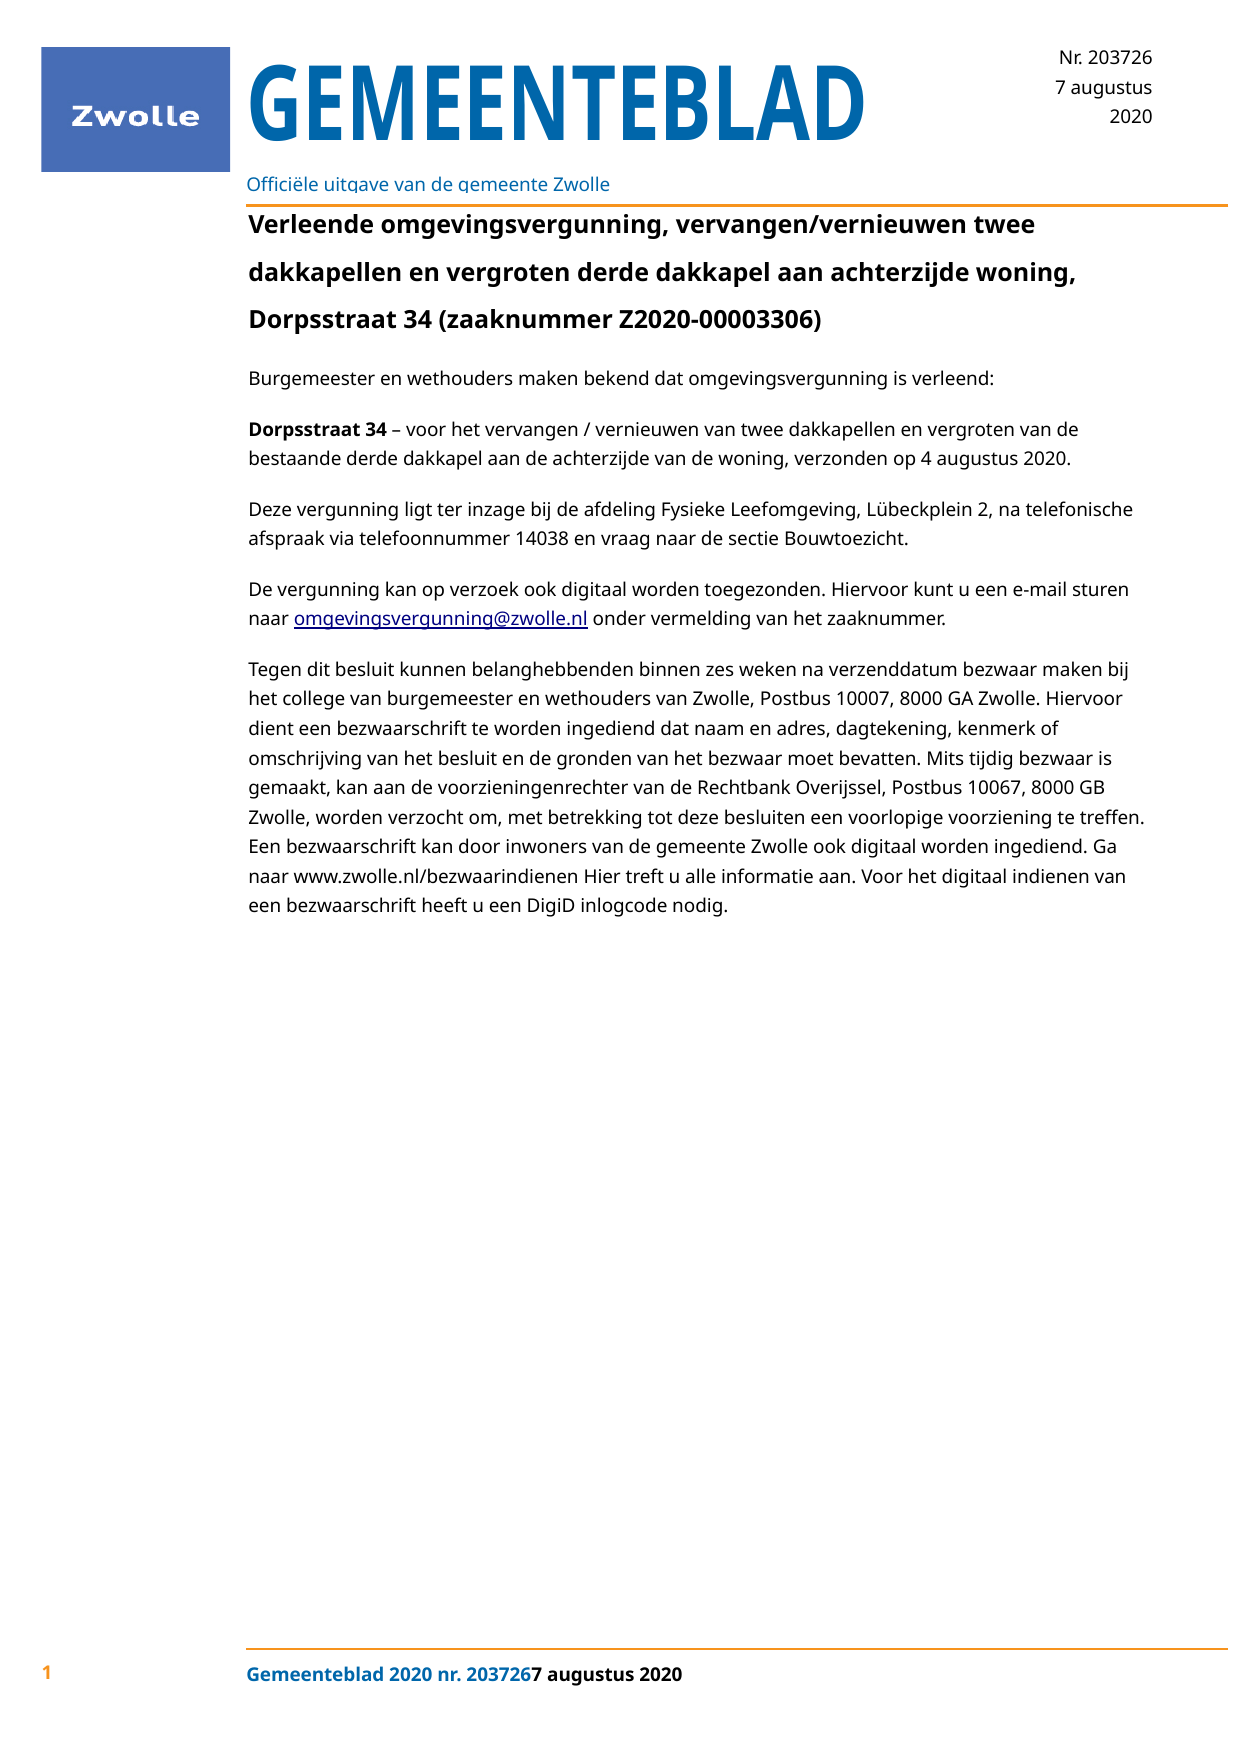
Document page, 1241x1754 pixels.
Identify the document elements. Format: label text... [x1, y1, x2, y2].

text Verleende omgevingsvergunning, vervangen/vernieuwen twee dakkapellen en vergroten derde dakkapel aan achterzijde woning, Dorpsstraat 34 (zaaknummer Z2020-00003306) [248, 207, 1152, 336]
text Deze vergunning ligt ter inzage bij de afdeling Fysieke Leefomgeving, Lübeckplein 2, na telefonische afspraak via telefoonnummer 14038 en vraag naar de sectie Bouwtoezicht. [248, 496, 1152, 551]
picture [41, 47, 231, 172]
text Tegen dit besluit kunnen belanghebbenden binnen zes weken na verzenddatum bezwaar maken bij het college van burgemeester en wethouders van Zwolle, Postbus 10007, 8000 GA Zwolle. Hiervoor dient een bezwaarschrift te worden ingediend dat naam en adres, dagtekening, kenmerk of omschrijving van het besluit en de gronden van het bezwaar moet bevatten. Mits tijdig bezwaar is gemaakt, kan aan de voorzieningenrechter van de Rechtbank Overijssel, Postbus 10067, 8000 GB Zwolle, worden verzocht om, met betrekking tot deze besluiten een voorlopige voorziening te treffen. Een bezwaarschrift kan door inwoners van de gemeente Zwolle ook digitaal worden ingediend. Ga naar www.zwolle.nl/bezwaarindienen Hier treft u alle informatie aan. Voor het digitaal indienen van een bezwaarschrift heeft u een DigiD inlogcode nodig. [248, 656, 1152, 918]
text Burgemeester en wethouders maken bekend dat omgevingsvergunning is verleend: [248, 366, 1152, 391]
text De vergunning kan op verzoek ook digitaal worden toegezonden. Hiervoor kunt u een e-mail sturen naar omgevingsvergunning@zwolle.nl onder vermelding van het zaaknummer. [248, 576, 1152, 631]
text Dorpsstraat 34 – voor het vervangen / vernieuwen van twee dakkapellen en vergroten van de bestaande derde dakkapel aan de achterzijde van de woning, verzonden op 4 augustus 2020. [248, 416, 1152, 471]
